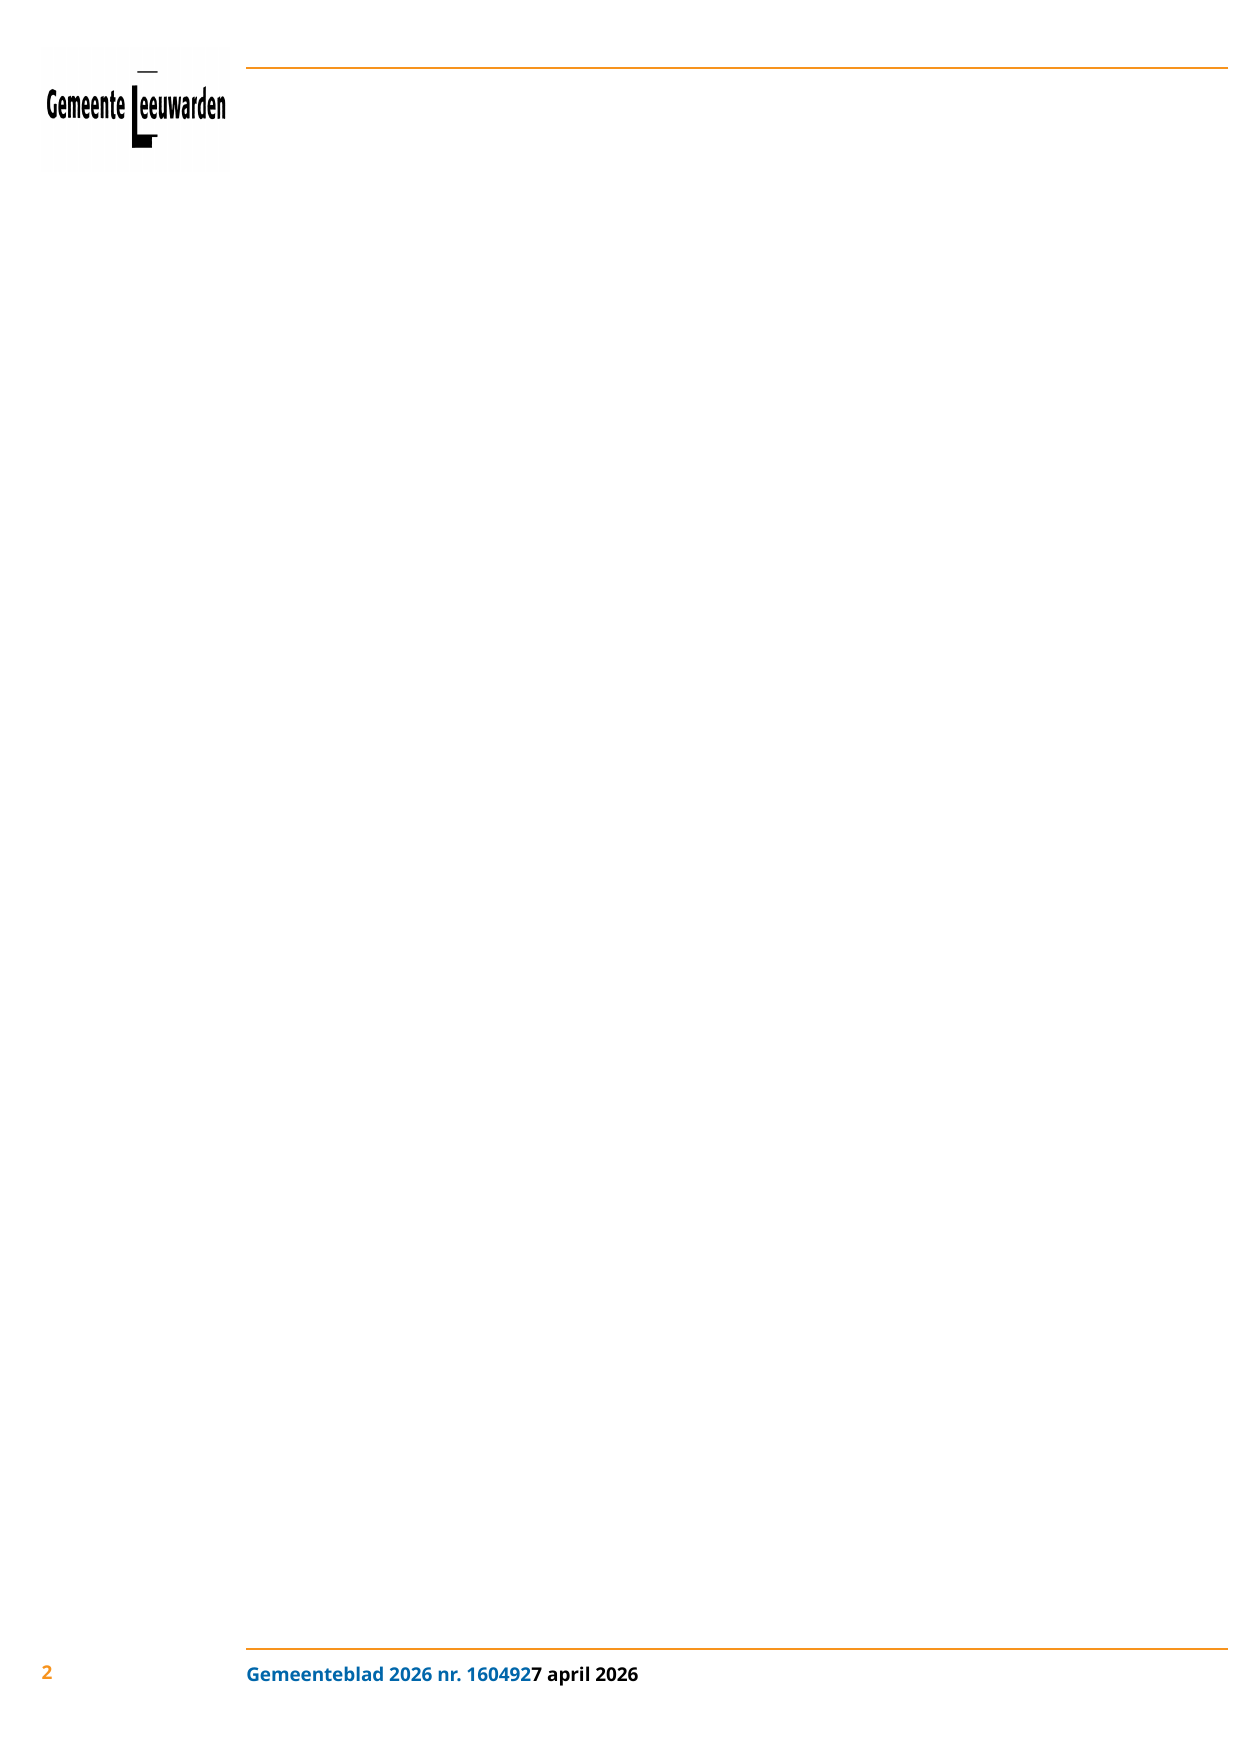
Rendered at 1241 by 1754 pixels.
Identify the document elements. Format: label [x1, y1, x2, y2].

picture [41, 47, 231, 172]
